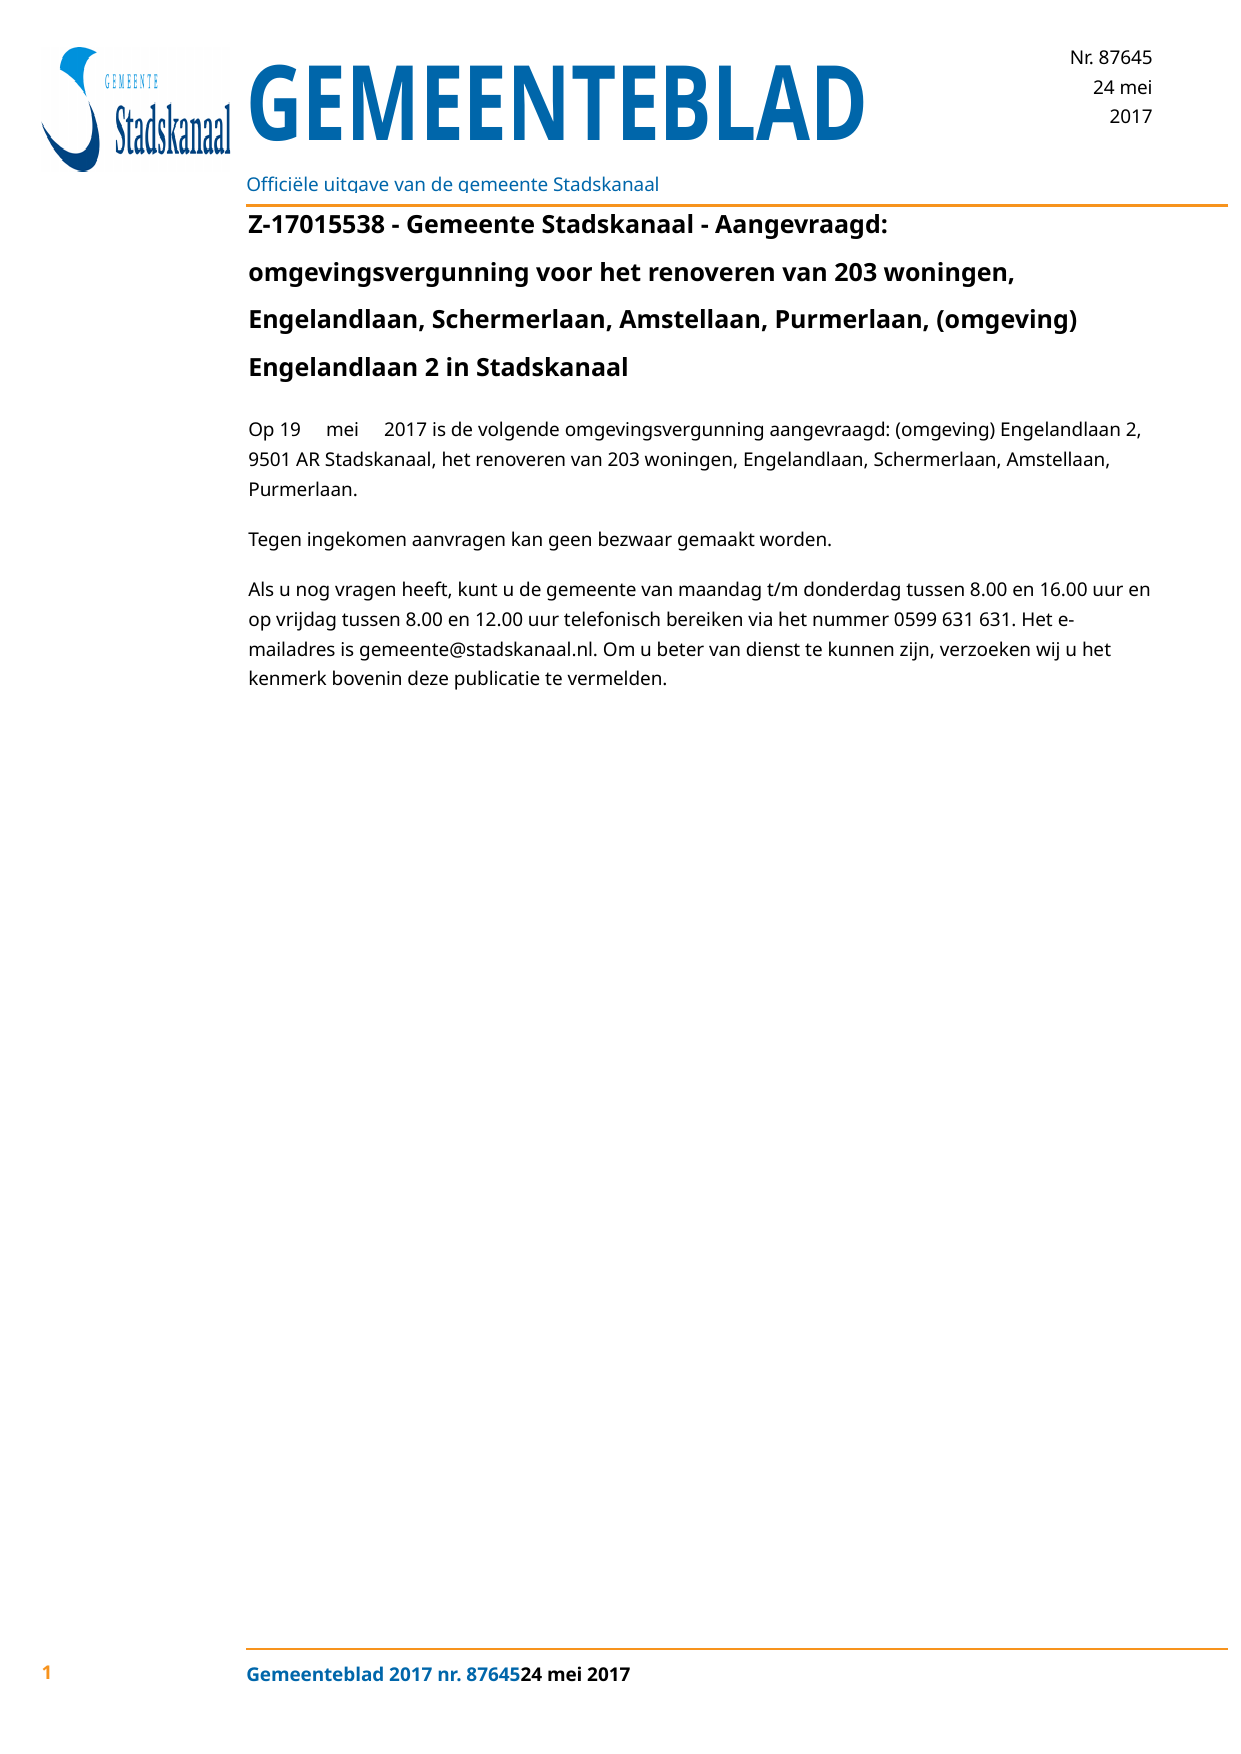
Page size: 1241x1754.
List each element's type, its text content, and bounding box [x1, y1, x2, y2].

picture [41, 47, 231, 172]
text Op 19 mei 2017 is de volgende omgevingsvergunning aangevraagd: (omgeving) Engelandlaan 2, 9501 AR Stadskanaal, het renoveren van 203 woningen, Engelandlaan, Schermerlaan, Amstellaan, Purmerlaan. [248, 413, 1152, 501]
text Als u nog vragen heeft, kunt u de gemeente van maandag t/m donderdag tussen 8.00 en 16.00 uur en op vrijdag tussen 8.00 en 12.00 uur telefonisch bereiken via het nummer 0599 631 631. Het e-mailadres is gemeente@stadskanaal.nl. Om u beter van dienst te kunnen zijn, verzoeken wij u het kenmerk bovenin deze publicatie te vermelden. [248, 577, 1152, 691]
text Z-17015538 - Gemeente Stadskanaal - Aangevraagd: omgevingsvergunning voor het renoveren van 203 woningen, Engelandlaan, Schermerlaan, Amstellaan, Purmerlaan, (omgeving) Engelandlaan 2 in Stadskanaal [248, 207, 1152, 384]
text Tegen ingekomen aanvragen kan geen bezwaar gemaakt worden. [248, 526, 1152, 552]
